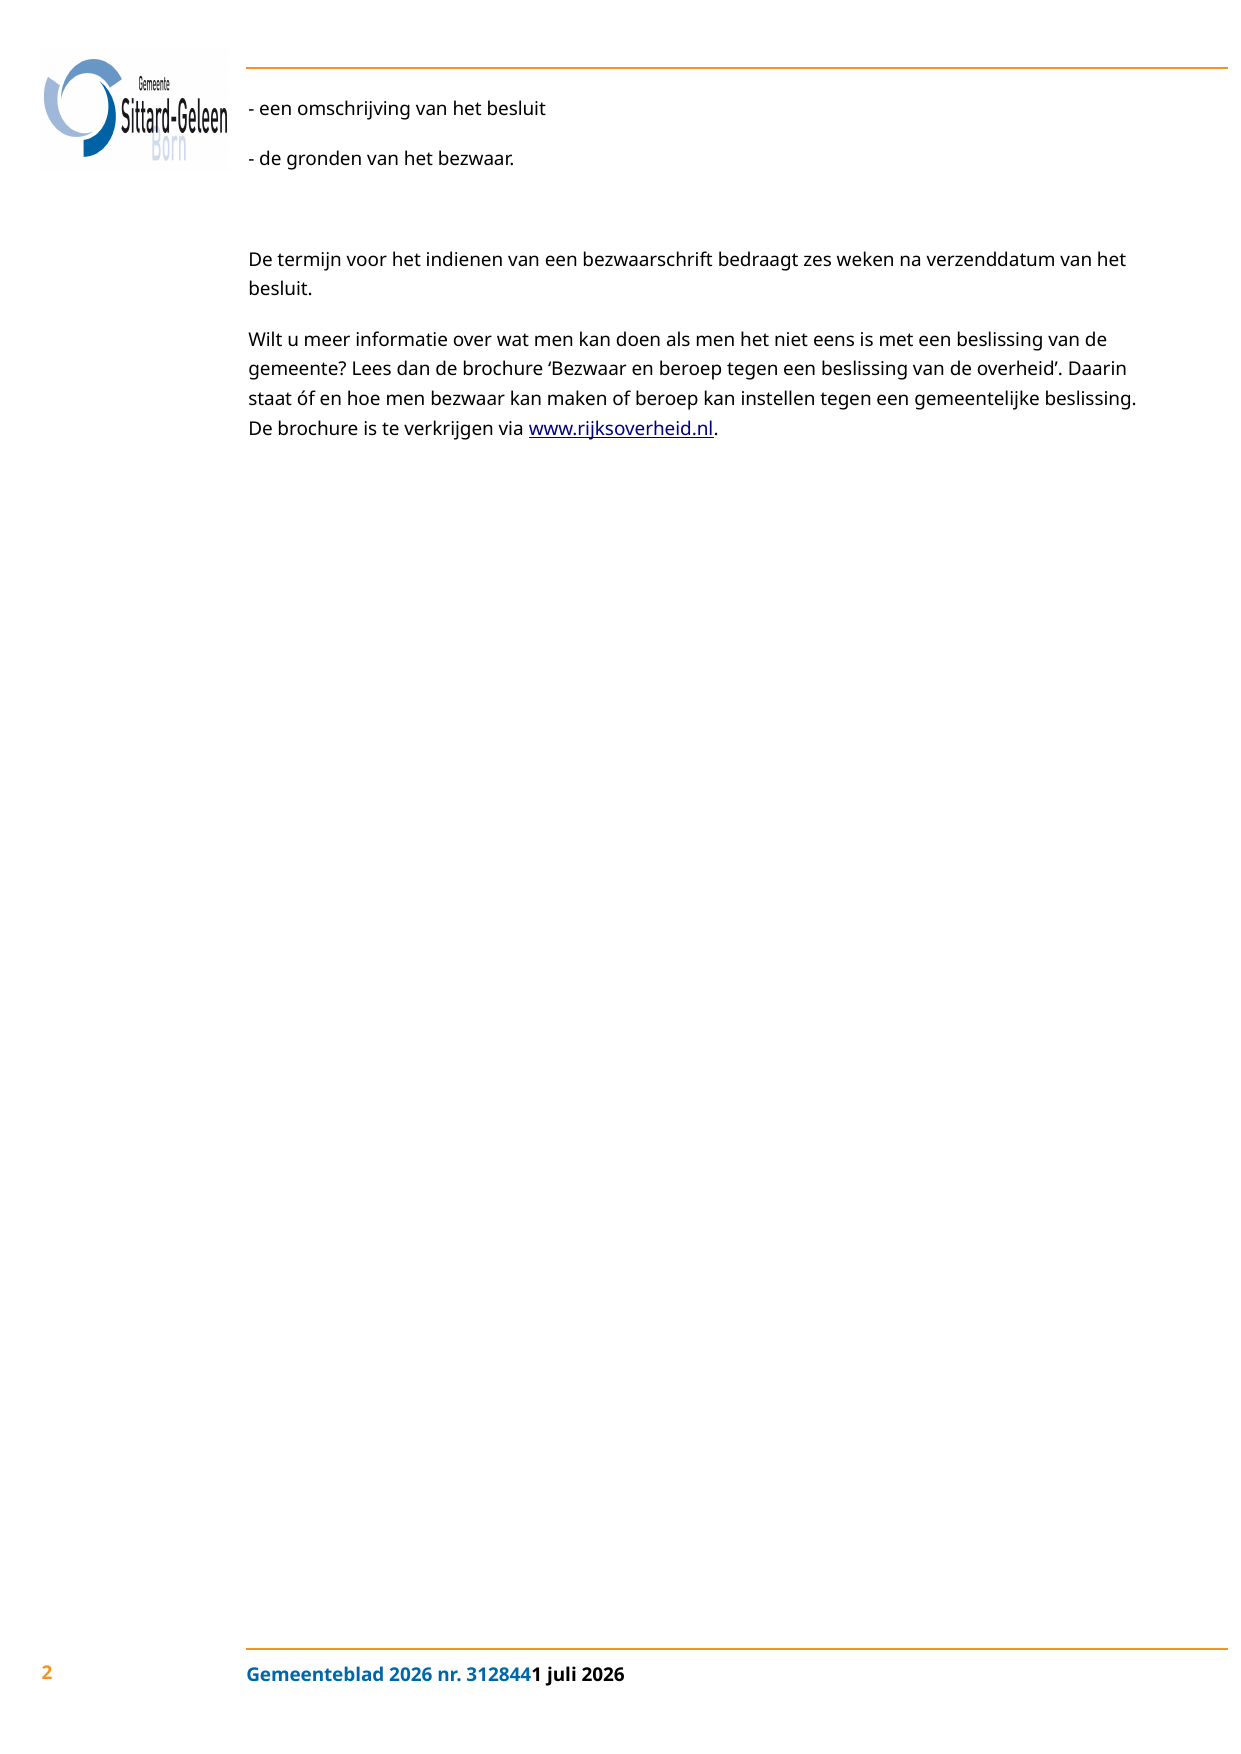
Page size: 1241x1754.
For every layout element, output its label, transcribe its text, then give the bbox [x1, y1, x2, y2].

text - een omschrijving van het besluit [248, 95, 1152, 121]
picture [41, 47, 231, 172]
text De termijn voor het indienen van een bezwaarschrift bedraagt zes weken na verzenddatum van het besluit. [248, 246, 1152, 301]
text Wilt u meer informatie over wat men kan doen als men het niet eens is met een beslissing van de gemeente? Lees dan de brochure ‘Bezwaar en beroep tegen een beslissing van de overheid’. Daarin staat óf en hoe men bezwaar kan maken of beroep kan instellen tegen een gemeentelijke beslissing. De brochure is te verkrijgen via www.rijksoverheid.nl. [248, 326, 1152, 441]
text - de gronden van het bezwaar. [248, 145, 1152, 171]
